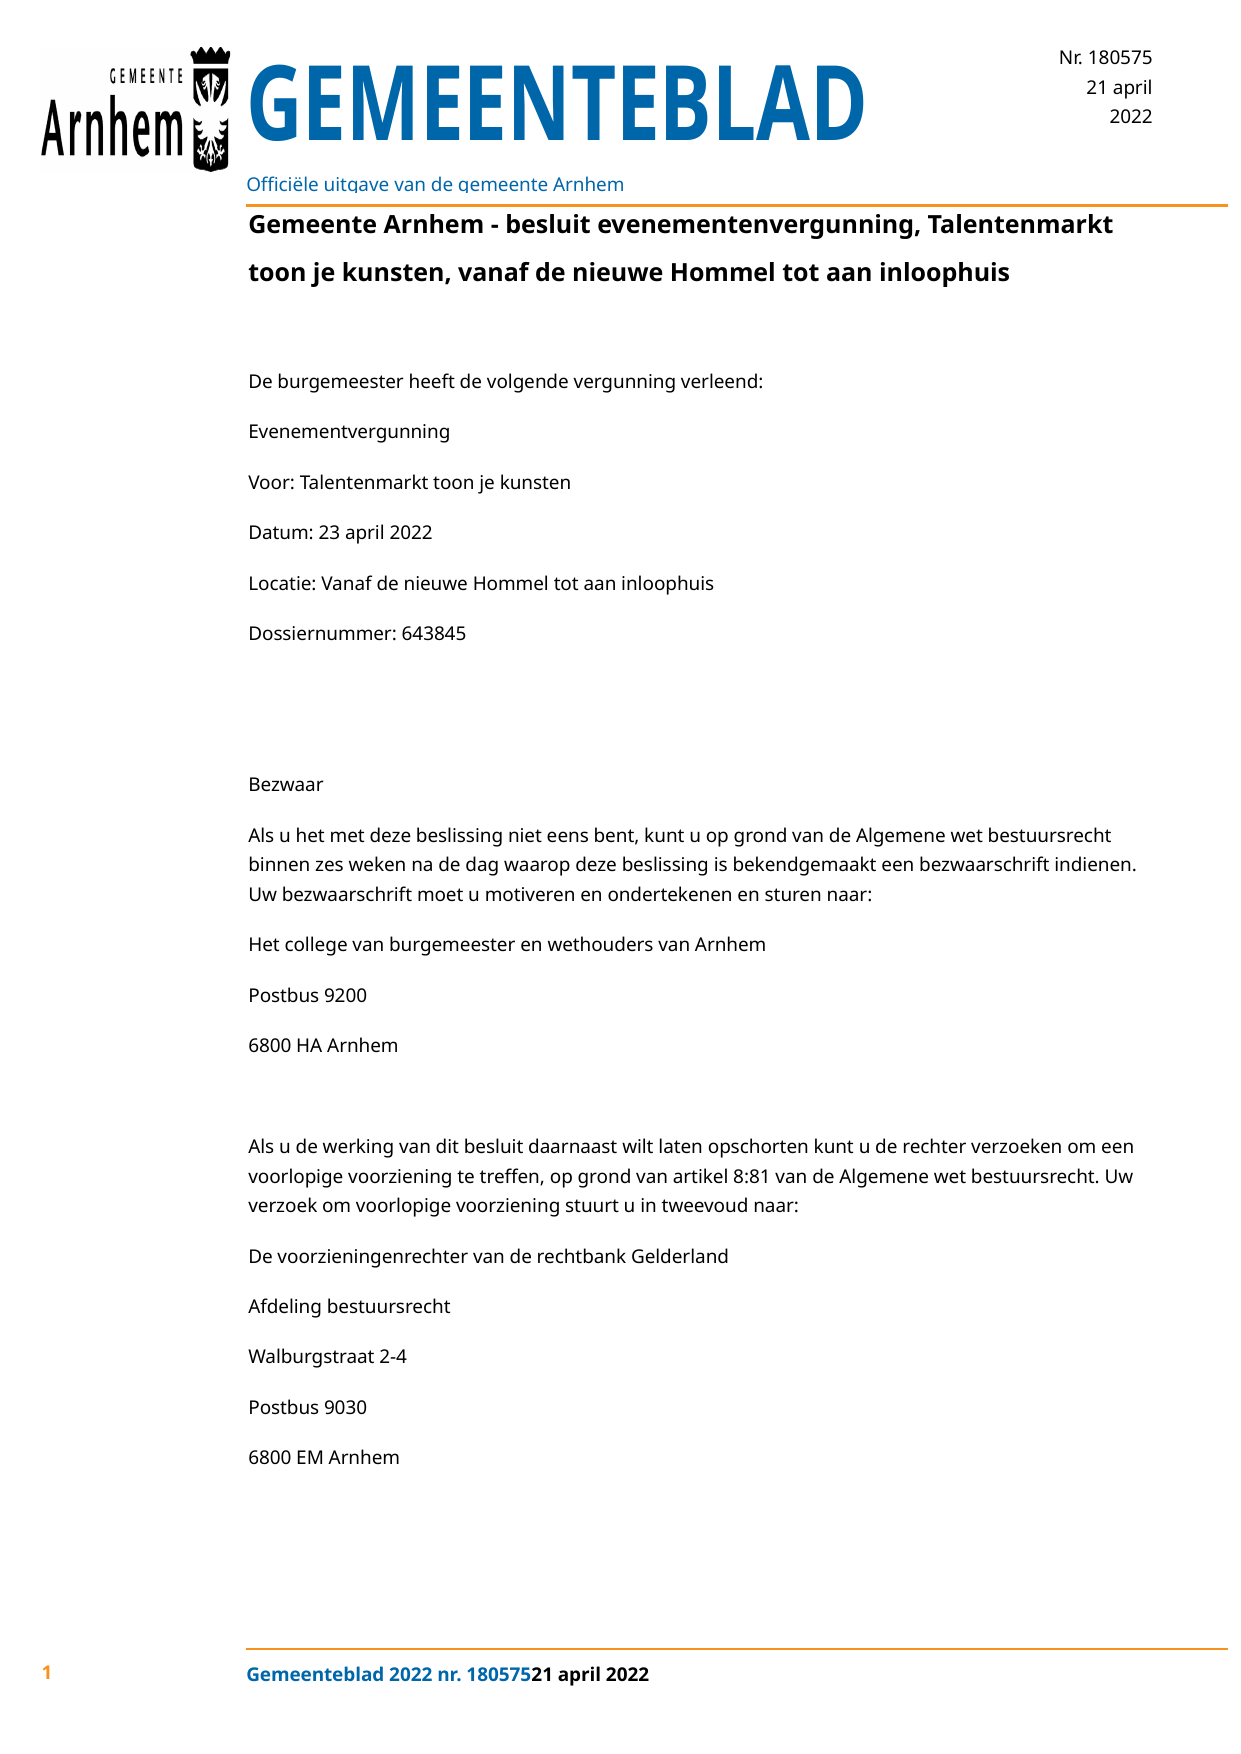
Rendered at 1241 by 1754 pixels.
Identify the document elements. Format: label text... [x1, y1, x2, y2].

text Gemeente Arnhem - besluit evenementenvergunning, Talentenmarkt toon je kunsten, vanaf de nieuwe Hommel tot aan inloophuis [248, 207, 1152, 288]
text Als u het met deze beslissing niet eens bent, kunt u op grond van de Algemene wet bestuursrecht binnen zes weken na de dag waarop deze beslissing is bekendgemaakt een bezwaarschrift indienen. Uw bezwaarschrift moet u motiveren en ondertekenen en sturen naar: [248, 822, 1152, 907]
text 6800 EM Arnhem [248, 1444, 1152, 1470]
text Walburgstraat 2-4 [248, 1344, 1152, 1369]
text Dossiernummer: 643845 [248, 620, 1152, 646]
picture [41, 47, 231, 172]
text Postbus 9200 [248, 982, 1152, 1008]
text Afdeling bestuursrecht [248, 1293, 1152, 1319]
text Evenementvergunning [248, 419, 1152, 444]
text Datum: 23 april 2022 [248, 519, 1152, 545]
text Als u de werking van dit besluit daarnaast wilt laten opschorten kunt u de rechter verzoeken om een voorlopige voorziening te treffen, op grond van artikel 8:81 van de Algemene wet bestuursrecht. Uw verzoek om voorlopige voorziening stuurt u in tweevoud naar: [248, 1133, 1152, 1218]
text Bezwaar [248, 772, 1152, 797]
text Locatie: Vanaf de nieuwe Hommel tot aan inloophuis [248, 570, 1152, 596]
text De voorzieningenrechter van de rechtbank Gelderland [248, 1243, 1152, 1269]
text Postbus 9030 [248, 1394, 1152, 1420]
text Voor: Talentenmarkt toon je kunsten [248, 469, 1152, 495]
text De burgemeester heeft de volgende vergunning verleend: [248, 368, 1152, 394]
text Het college van burgemeester en wethouders van Arnhem [248, 932, 1152, 957]
text 6800 HA Arnhem [248, 1032, 1152, 1058]
